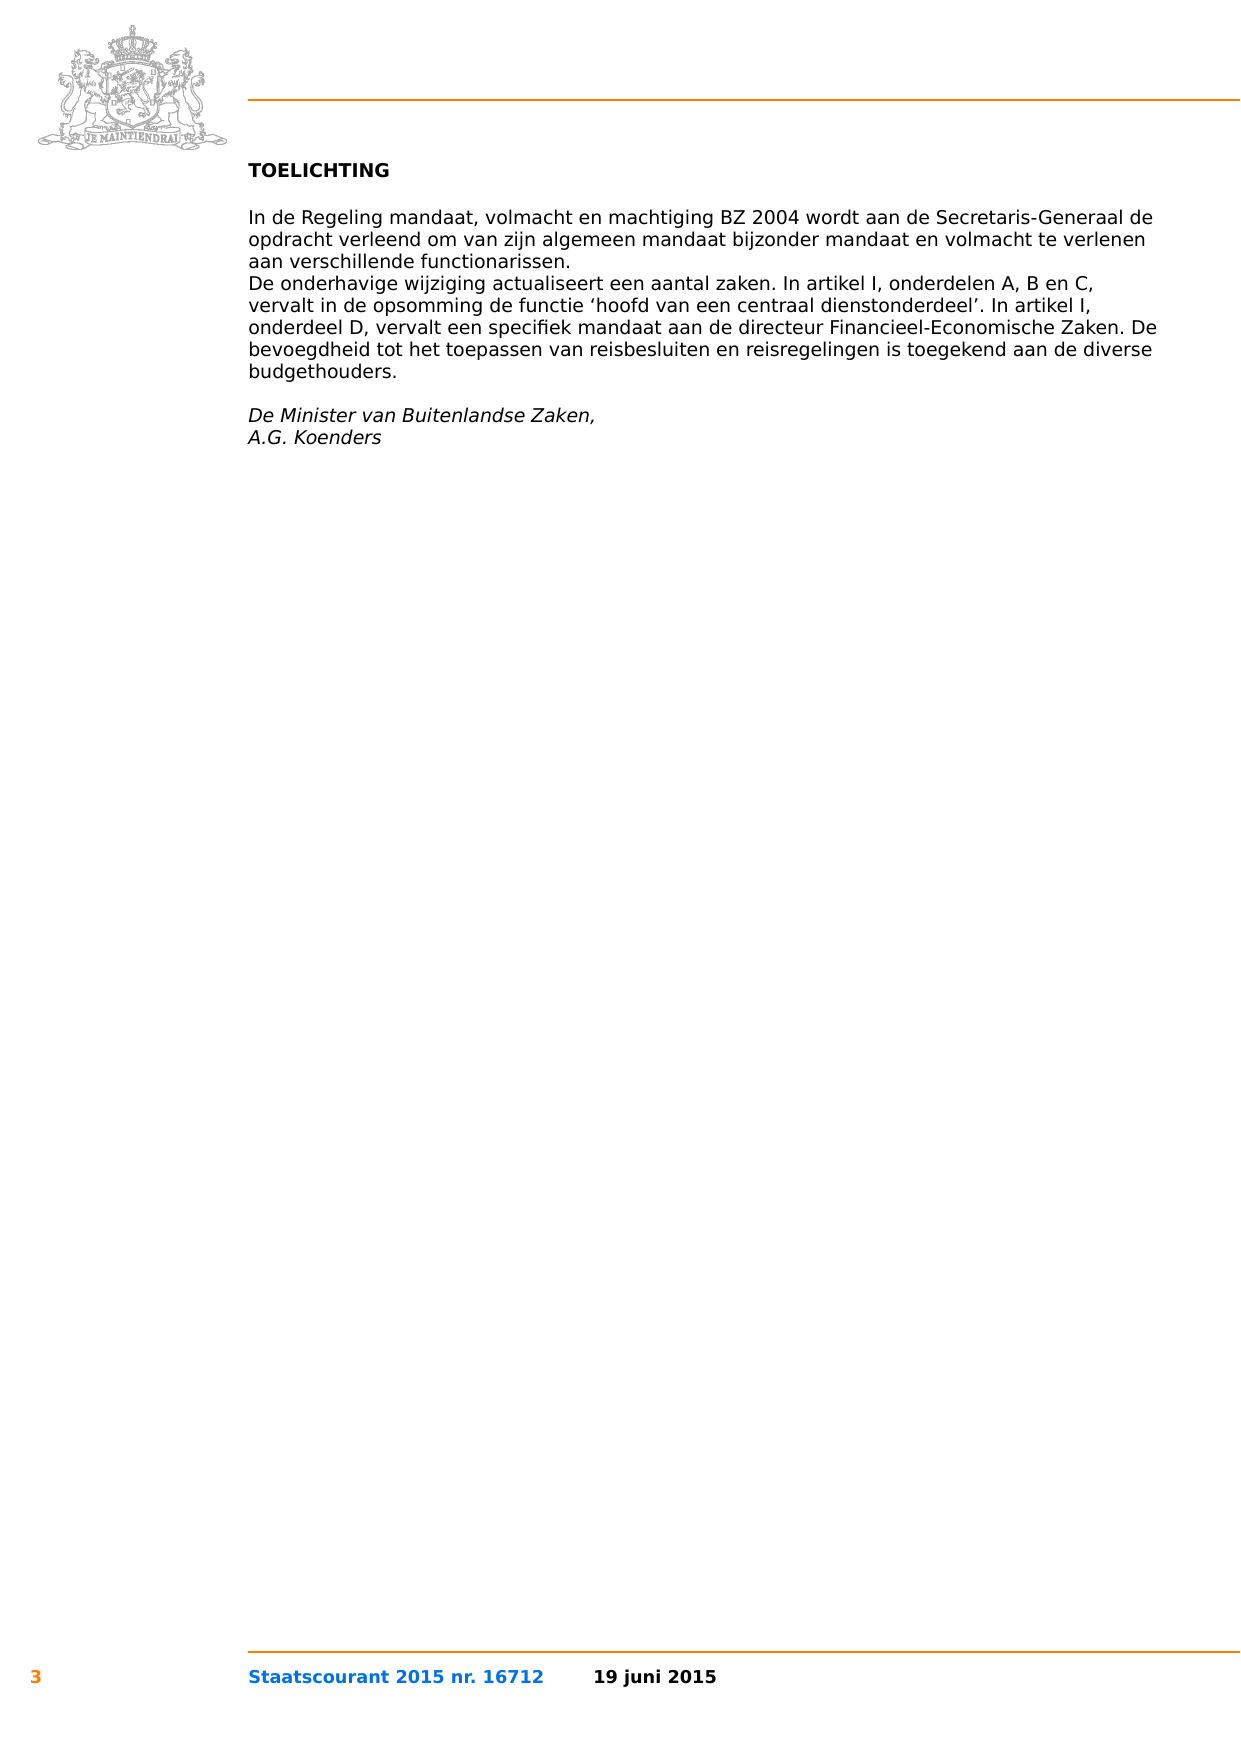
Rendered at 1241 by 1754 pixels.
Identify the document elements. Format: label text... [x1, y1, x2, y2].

picture [38, 25, 227, 150]
text In de Regeling mandaat, volmacht en machtiging BZ 2004 wordt aan de Secretaris-Generaal de opdracht verleend om van zijn algemeen mandaat bijzonder mandaat en volmacht te verlenen aan verschillende functionarissen. [248, 207, 1163, 273]
subtitle TOELICHTING [248, 160, 1163, 182]
text De Minister van Buitenlandse Zaken, A.G. Koenders [248, 404, 1163, 448]
text De onderhavige wijziging actualiseert een aantal zaken. In artikel I, onderdelen A, B en C, vervalt in de opsomming de functie ‘hoofd van een centraal dienstonderdeel’. In artikel I, onderdeel D, vervalt een specifiek mandaat aan de directeur Financieel-Economische Zaken. De bevoegdheid tot het toepassen van reisbesluiten en reisregelingen is toegekend aan de diverse budgethouders. [248, 273, 1163, 383]
